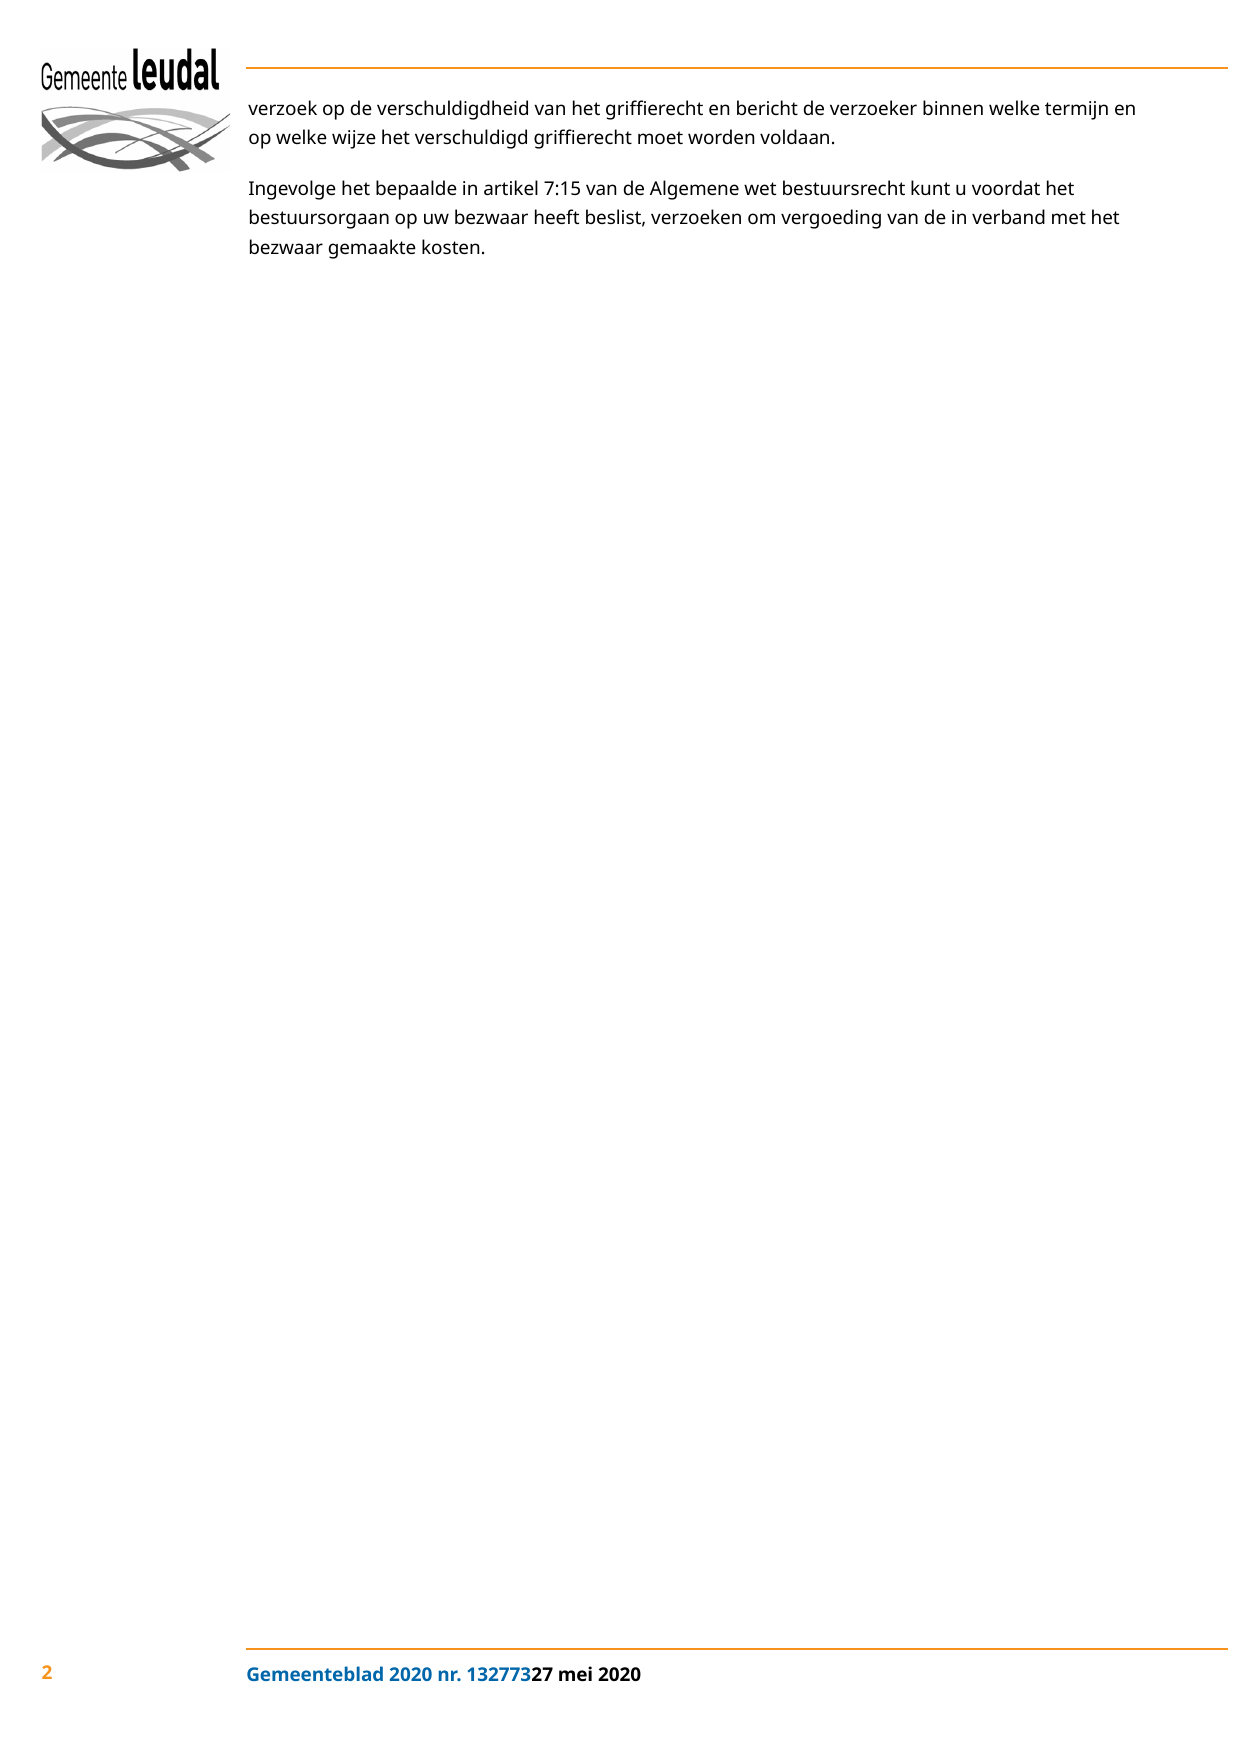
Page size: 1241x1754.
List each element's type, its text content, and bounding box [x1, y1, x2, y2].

text verzoek op de verschuldigdheid van het griffierecht en bericht de verzoeker binnen welke termijn en op welke wijze het verschuldigd griffierecht moet worden voldaan. [248, 95, 1152, 150]
text Ingevolge het bepaalde in artikel 7:15 van de Algemene wet bestuursrecht kunt u voordat het bestuursorgaan op uw bezwaar heeft beslist, verzoeken om vergoeding van de in verband met het bezwaar gemaakte kosten. [248, 175, 1152, 260]
picture [41, 47, 231, 172]
